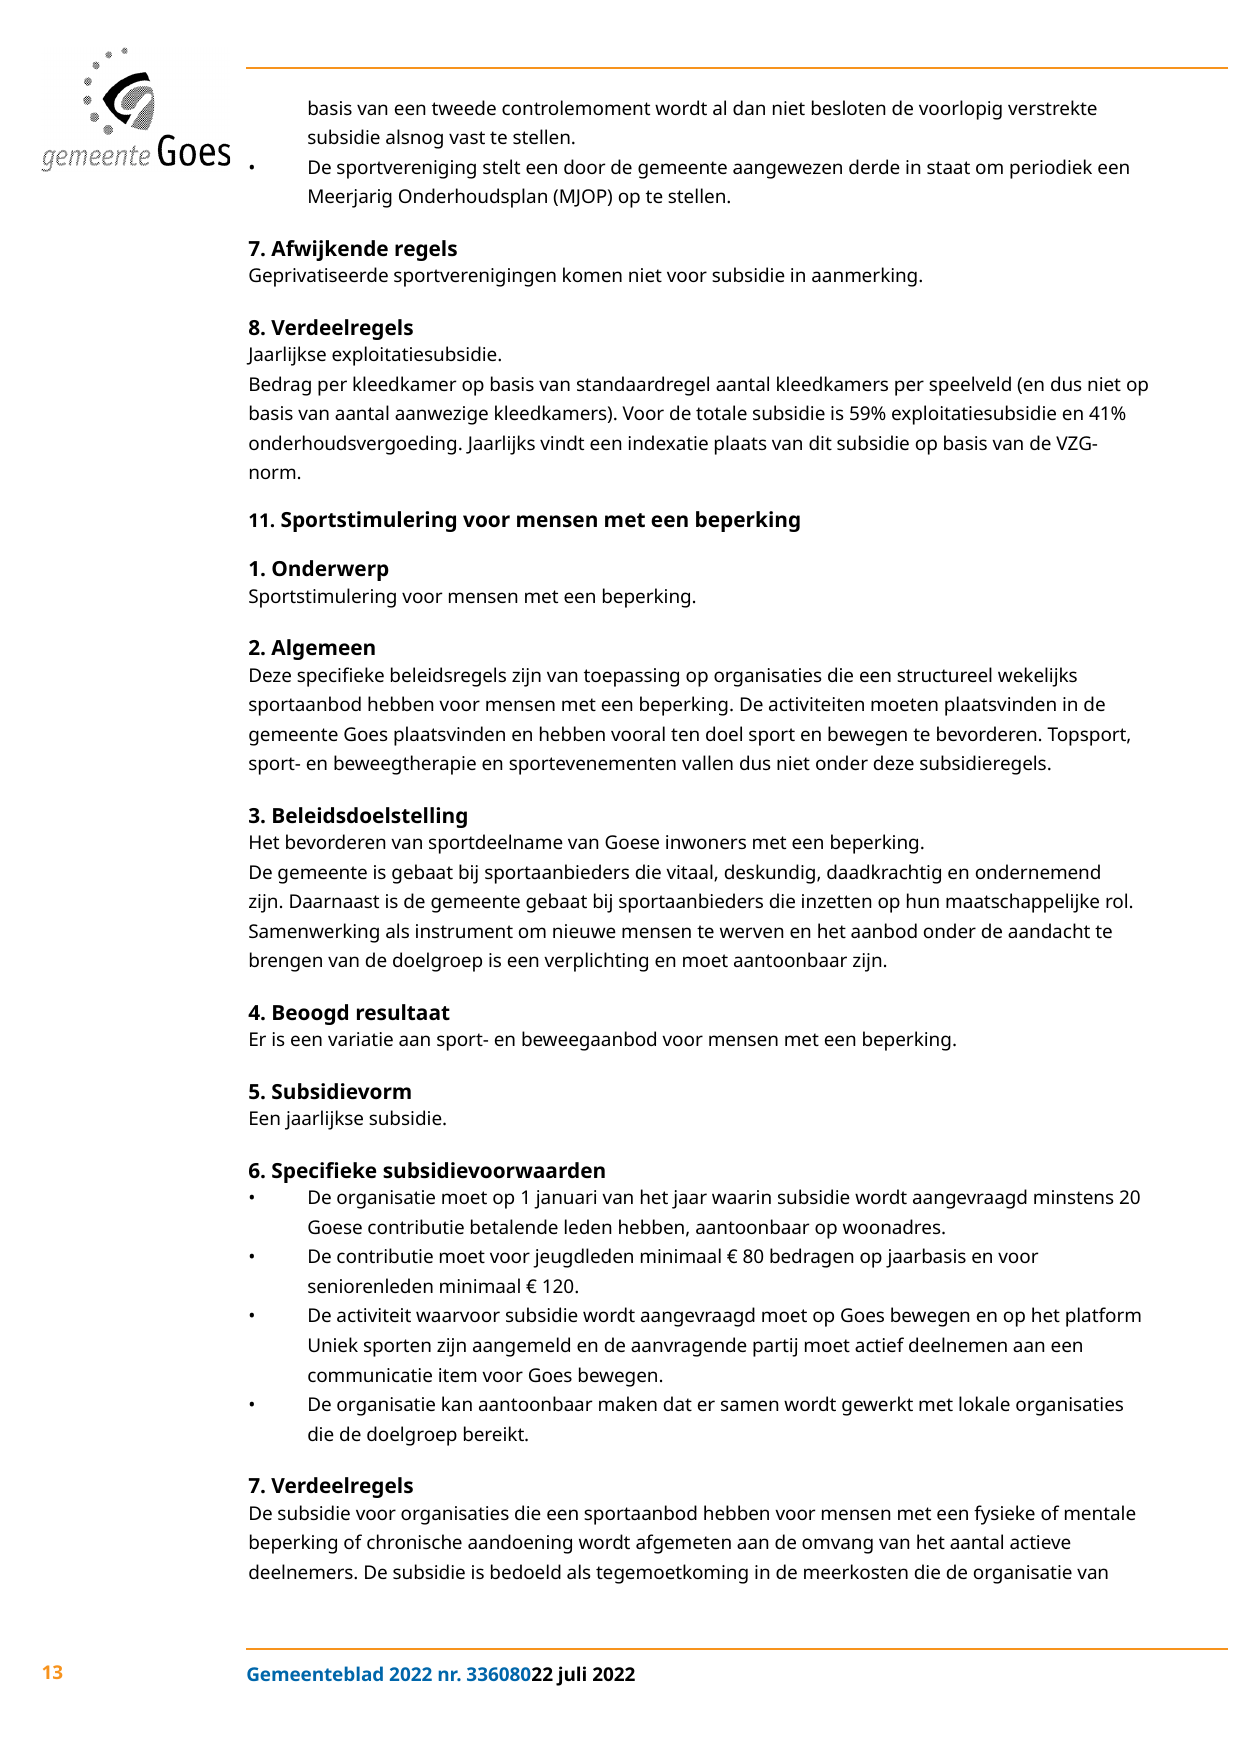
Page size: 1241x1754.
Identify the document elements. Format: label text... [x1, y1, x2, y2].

text 7. Verdeelregels [248, 1471, 1152, 1500]
list basis van een tweede controlemoment wordt al dan niet besloten de voorlopig verstrekte subsidie alsnog vast te stellen. [248, 95, 1152, 150]
picture [41, 47, 231, 172]
list De contributie moet voor jeugdleden minimaal € 80 bedragen op jaarbasis en voor seniorenleden minimaal € 120. [248, 1243, 1152, 1299]
text 3. Beleidsdoelstelling [248, 801, 1152, 829]
text Sportstimulering voor mensen met een beperking. [248, 583, 1152, 609]
text Bedrag per kleedkamer op basis van standaardregel aantal kleedkamers per speelveld (en dus niet op basis van aantal aanwezige kleedkamers). Voor de totale subsidie is 59% exploitatiesubsidie en 41% onderhoudsvergoeding. Jaarlijks vindt een indexatie plaats van dit subsidie op basis van de VZG-norm. [248, 371, 1152, 485]
text Een jaarlijkse subsidie. [248, 1105, 1152, 1131]
list De activiteit waarvoor subsidie wordt aangevraagd moet op Goes bewegen en op het platform Uniek sporten zijn aangemeld en de aanvragende partij moet actief deelnemen aan een communicatie item voor Goes bewegen. [248, 1303, 1152, 1387]
list De sportvereniging stelt een door de gemeente aangewezen derde in staat om periodiek een Meerjarig Onderhoudsplan (MJOP) op te stellen. [248, 154, 1152, 209]
text Er is een variatie aan sport- en beweegaanbod voor mensen met een beperking. [248, 1027, 1152, 1052]
text Het bevorderen van sportdeelname van Goese inwoners met een beperking. [248, 829, 1152, 855]
text Samenwerking als instrument om nieuwe mensen te werven en het aanbod onder de aandacht te brengen van de doelgroep is een verplichting en moet aantoonbaar zijn. [248, 918, 1152, 973]
text 2. Algemeen [248, 633, 1152, 662]
text 4. Beoogd resultaat [248, 998, 1152, 1027]
list De organisatie moet op 1 januari van het jaar waarin subsidie wordt aangevraagd minstens 20 Goese contributie betalende leden hebben, aantoonbaar op woonadres. [248, 1184, 1152, 1239]
text 11. Sportstimulering voor mensen met een beperking [248, 505, 1152, 534]
text De subsidie voor organisaties die een sportaanbod hebben voor mensen met een fysieke of mentale beperking of chronische aandoening wordt afgemeten aan de omvang van het aantal actieve deelnemers. De subsidie is bedoeld als tegemoetkoming in de meerkosten die de organisatie van [248, 1500, 1152, 1585]
text 6. Specifieke subsidievoorwaarden [248, 1156, 1152, 1184]
text 5. Subsidievorm [248, 1077, 1152, 1105]
text 7. Afwijkende regels [248, 234, 1152, 262]
text Geprivatiseerde sportverenigingen komen niet voor subsidie in aanmerking. [248, 262, 1152, 288]
text Deze specifieke beleidsregels zijn van toepassing op organisaties die een structureel wekelijks sportaanbod hebben voor mensen met een beperking. De activiteiten moeten plaatsvinden in de gemeente Goes plaatsvinden en hebben vooral ten doel sport en bewegen te bevorderen. Topsport, sport- en beweegtherapie en sportevenementen vallen dus niet onder deze subsidieregels. [248, 662, 1152, 776]
text zijn. Daarnaast is de gemeente gebaat bij sportaanbieders die inzetten op hun maatschappelijke rol. [248, 888, 1152, 914]
list De organisatie kan aantoonbaar maken dat er samen wordt gewerkt met lokale organisaties die de doelgroep bereikt. [248, 1391, 1152, 1447]
text Jaarlijkse exploitatiesubsidie. [248, 341, 1152, 367]
text 8. Verdeelregels [248, 313, 1152, 341]
text De gemeente is gebaat bij sportaanbieders die vitaal, deskundig, daadkrachtig en ondernemend [248, 859, 1152, 885]
text 1. Onderwerp [248, 554, 1152, 583]
